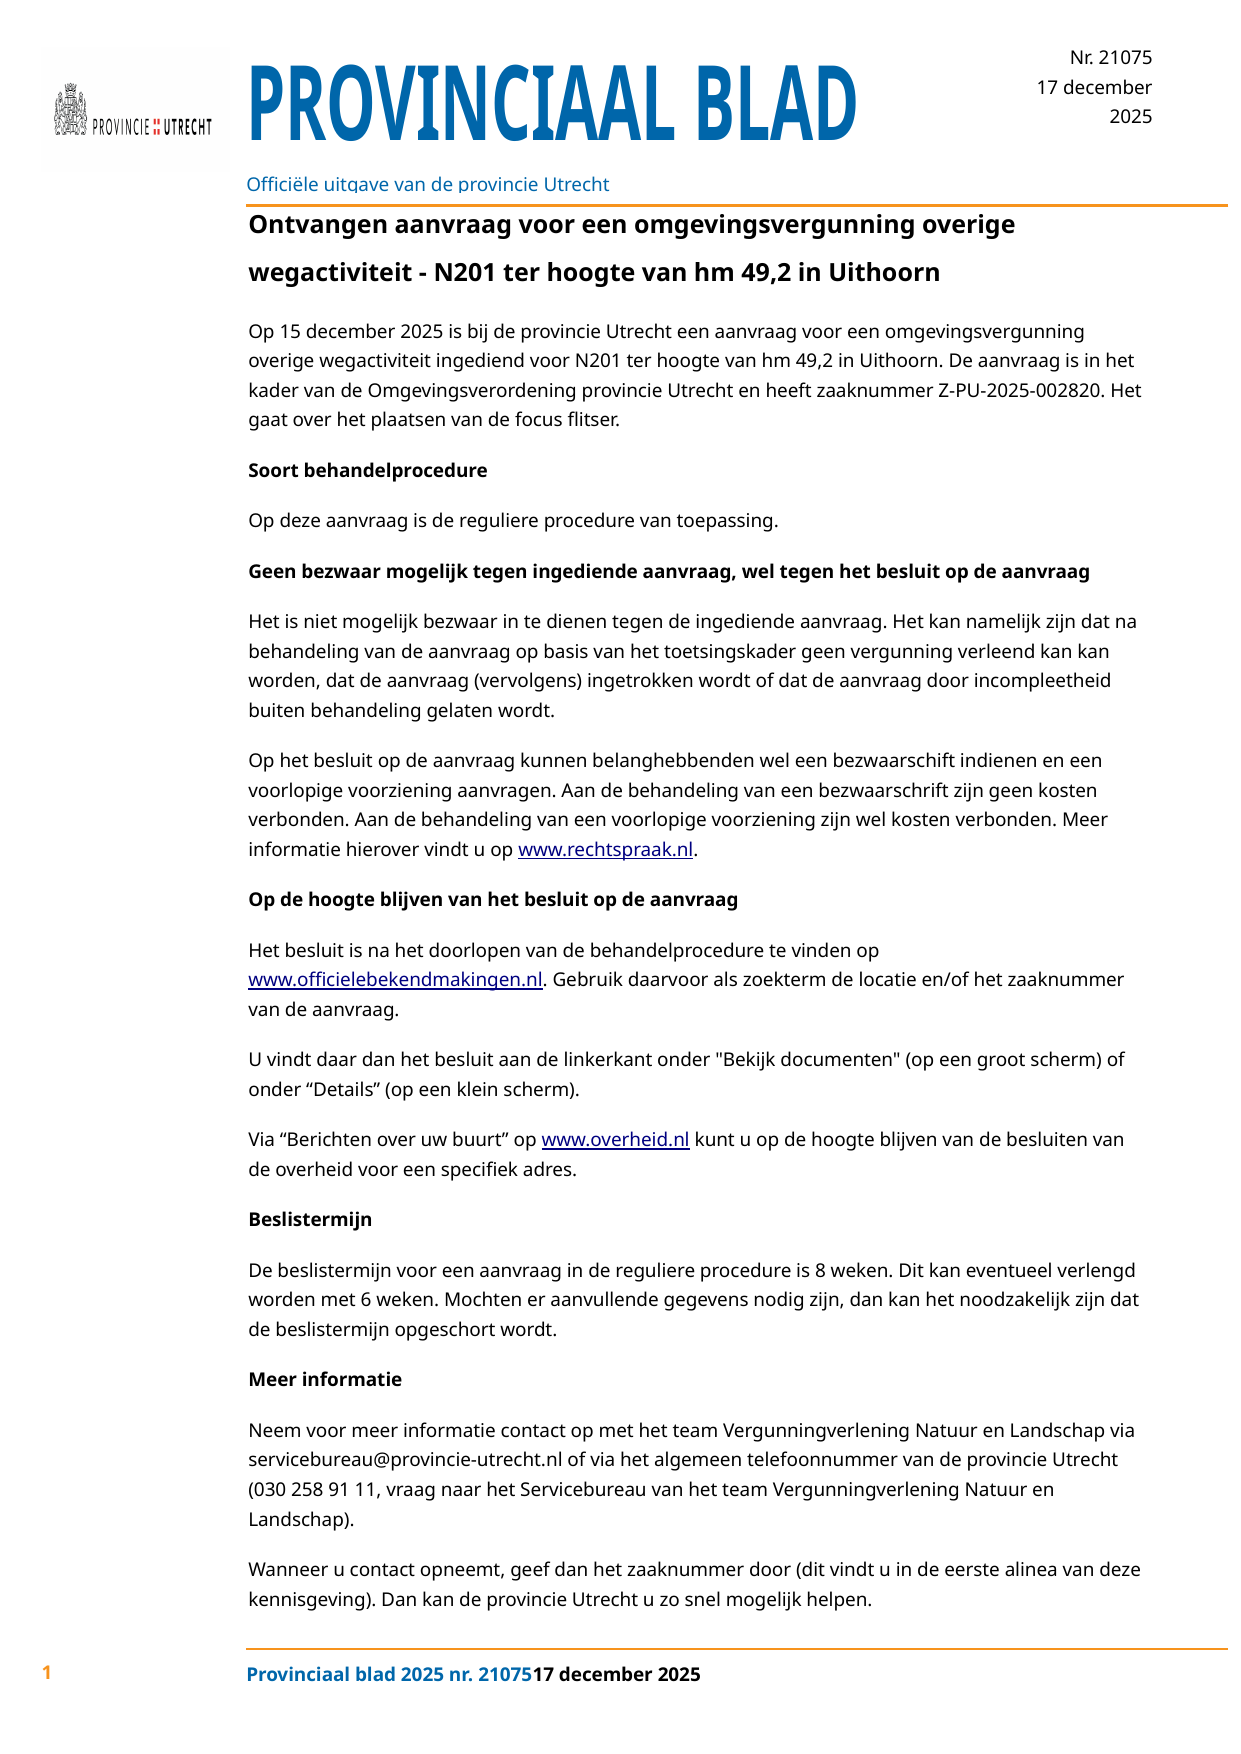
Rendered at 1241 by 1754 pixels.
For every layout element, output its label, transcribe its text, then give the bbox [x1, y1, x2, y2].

text De beslistermijn voor een aanvraag in de reguliere procedure is 8 weken. Dit kan eventueel verlengd worden met 6 weken. Mochten er aanvullende gegevens nodig zijn, dan kan het noodzakelijk zijn dat de beslistermijn opgeschort wordt. [248, 1257, 1152, 1342]
text Het besluit is na het doorlopen van de behandelprocedure te vinden op www.officielebekendmakingen.nl. Gebruik daarvoor als zoekterm de locatie en/of het zaaknummer van de aanvraag. [248, 937, 1152, 1022]
text Op 15 december 2025 is bij de provincie Utrecht een aanvraag voor een omgevingsvergunning overige wegactiviteit ingediend voor N201 ter hoogte van hm 49,2 in Uithoorn. De aanvraag is in het kader van de Omgevingsverordening provincie Utrecht en heeft zaaknummer Z-PU-2025-002820. Het gaat over het plaatsen van de focus flitser. [248, 318, 1152, 432]
text Soort behandelprocedure [248, 457, 1152, 483]
text Ontvangen aanvraag voor een omgevingsvergunning overige wegactiviteit - N201 ter hoogte van hm 49,2 in Uithoorn [248, 207, 1152, 288]
text Op de hoogte blijven van het besluit op de aanvraag [248, 887, 1152, 912]
text Het is niet mogelijk bezwaar in te dienen tegen de ingediende aanvraag. Het kan namelijk zijn dat na behandeling van de aanvraag op basis van het toetsingskader geen vergunning verleend kan kan worden, dat de aanvraag (vervolgens) ingetrokken wordt of dat de aanvraag door incompleetheid buiten behandeling gelaten wordt. [248, 608, 1152, 723]
text U vindt daar dan het besluit aan de linkerkant onder "Bekijk documenten" (op een groot scherm) of onder “Details” (op een klein scherm). [248, 1047, 1152, 1102]
text Op het besluit op de aanvraag kunnen belanghebbenden wel een bezwaarschift indienen en een voorlopige voorziening aanvragen. Aan de behandeling van een bezwaarschrift zijn geen kosten verbonden. Aan de behandeling van een voorlopige voorziening zijn wel kosten verbonden. Meer informatie hierover vindt u op www.rechtspraak.nl. [248, 747, 1152, 862]
text Beslistermijn [248, 1207, 1152, 1232]
text Meer informatie [248, 1367, 1152, 1392]
text Geen bezwaar mogelijk tegen ingediende aanvraag, wel tegen het besluit op de aanvraag [248, 558, 1152, 584]
text Wanneer u contact opneemt, geef dan het zaaknummer door (dit vindt u in de eerste alinea van deze kennisgeving). Dan kan de provincie Utrecht u zo snel mogelijk helpen. [248, 1556, 1152, 1612]
text Op deze aanvraag is de reguliere procedure van toepassing. [248, 507, 1152, 533]
picture [41, 47, 231, 172]
text Neem voor meer informatie contact op met het team Vergunningverlening Natuur en Landschap via servicebureau@provincie-utrecht.nl of via het algemeen telefoonnummer van de provincie Utrecht (030 258 91 11, vraag naar het Servicebureau van het team Vergunningverlening Natuur en Landschap). [248, 1417, 1152, 1532]
text Via “Berichten over uw buurt” op www.overheid.nl kunt u op de hoogte blijven van de besluiten van de overheid voor een specifiek adres. [248, 1127, 1152, 1182]
